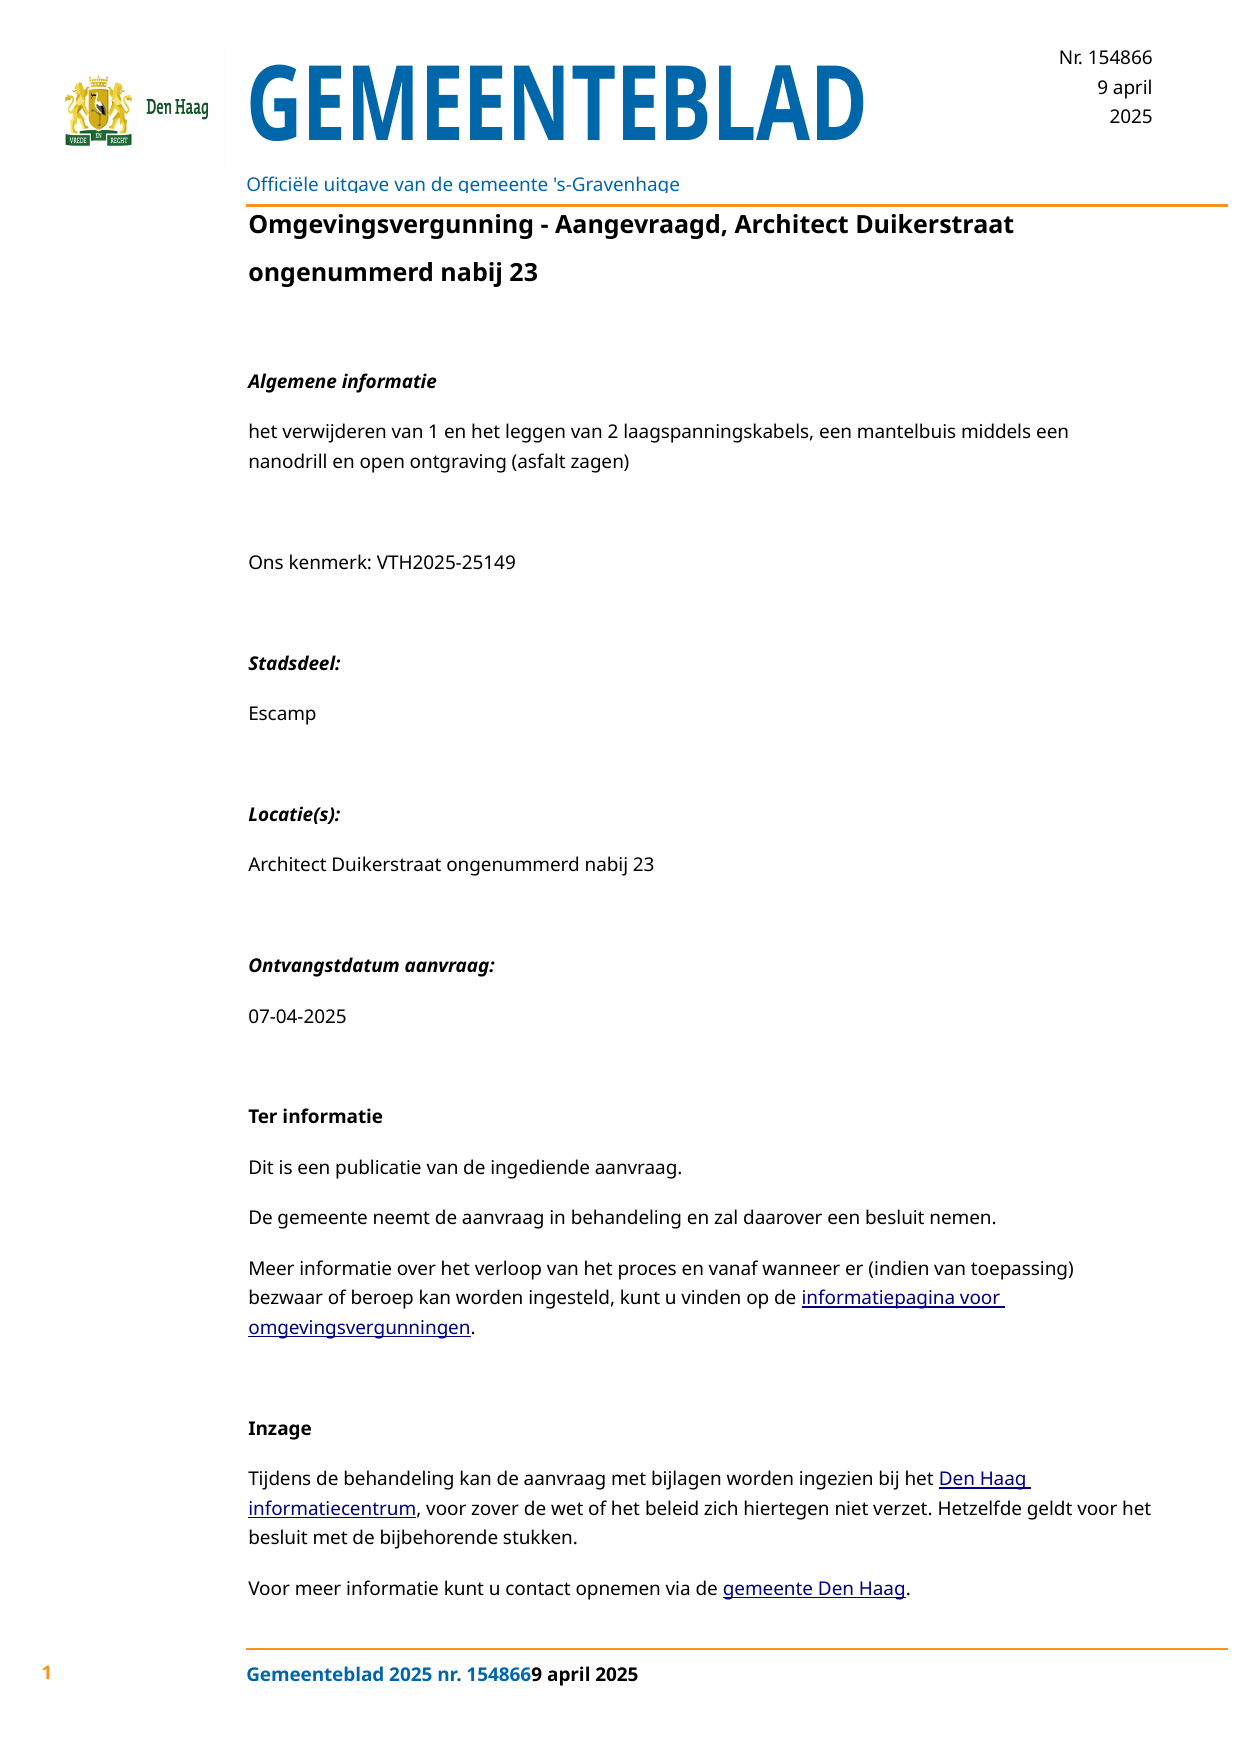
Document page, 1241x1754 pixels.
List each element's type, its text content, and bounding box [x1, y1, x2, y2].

text Inzage [248, 1415, 1152, 1441]
text Ontvangstdatum aanvraag: [248, 952, 1152, 978]
text 07-04-2025 [248, 1003, 1152, 1029]
text Ter informatie [248, 1104, 1152, 1129]
text Tijdens de behandeling kan de aanvraag met bijlagen worden ingezien bij het Den Haag informatiecentrum, voor zover de wet of het beleid zich hiertegen niet verzet. Hetzelfde geldt voor het besluit met de bijbehorende stukken. [248, 1465, 1152, 1550]
text Voor meer informatie kunt u contact opnemen via de gemeente Den Haag. [248, 1575, 1152, 1601]
text het verwijderen van 1 en het leggen van 2 laagspanningskabels, een mantelbuis middels een nanodrill en open ontgraving (asfalt zagen) [248, 419, 1152, 474]
text Dit is een publicatie van de ingediende aanvraag. [248, 1154, 1152, 1180]
text Stadsdeel: [248, 650, 1152, 676]
text De gemeente neemt de aanvraag in behandeling en zal daarover een besluit nemen. [248, 1204, 1152, 1230]
text Escamp [248, 700, 1152, 726]
text Algemene informatie [248, 368, 1152, 394]
picture [41, 47, 231, 172]
text Locatie(s): [248, 801, 1152, 827]
text Architect Duikerstraat ongenummerd nabij 23 [248, 852, 1152, 877]
text Ons kenmerk: VTH2025-25149 [248, 549, 1152, 575]
text Omgevingsvergunning - Aangevraagd, Architect Duikerstraat ongenummerd nabij 23 [248, 207, 1152, 288]
text Meer informatie over het verloop van het proces en vanaf wanneer er (indien van toepassing) bezwaar of beroep kan worden ingesteld, kunt u vinden op de informatiepagina voor omgevingsvergunningen. [248, 1255, 1152, 1340]
